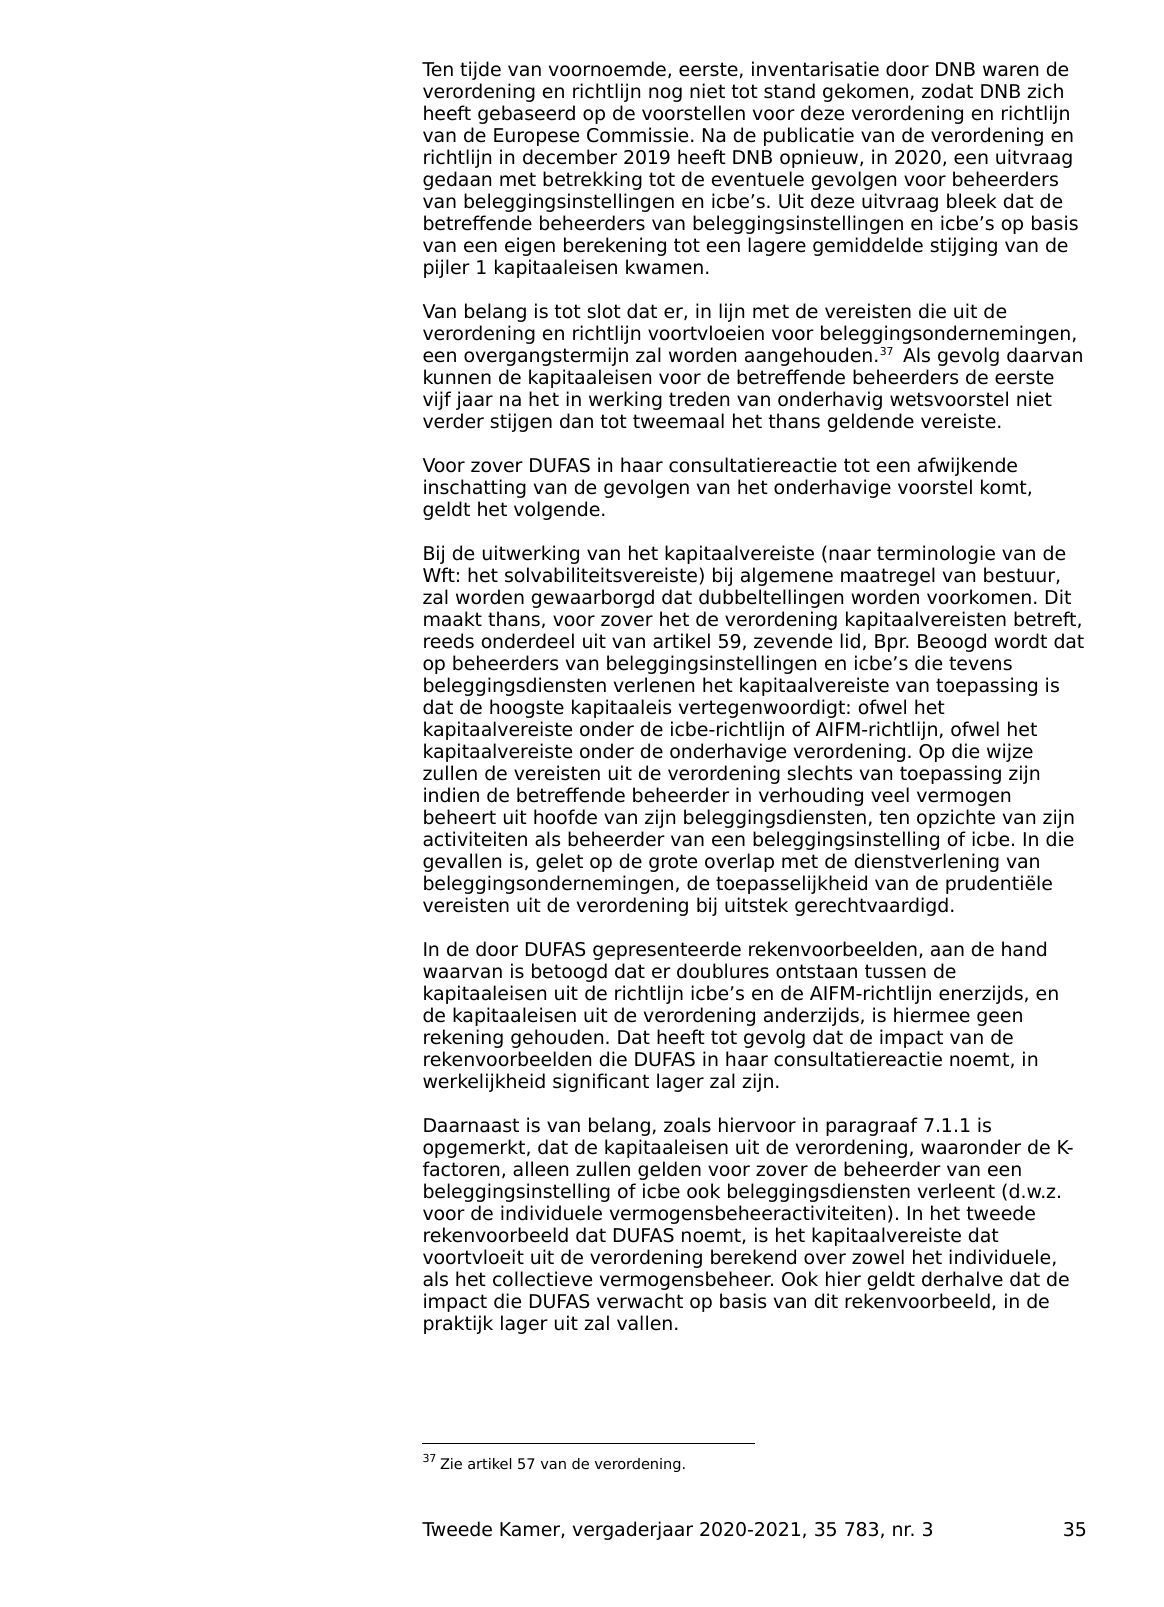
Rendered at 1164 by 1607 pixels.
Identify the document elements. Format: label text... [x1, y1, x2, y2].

text Voor zover DUFAS in haar consultatiereactie tot een afwijkende inschatting van de gevolgen van het onderhavige voorstel komt, geldt het volgende. [422, 455, 1087, 521]
text Zie artikel 57 van de verordening. [422, 1452, 1087, 1474]
text Bij de uitwerking van het kapitaalvereiste (naar terminologie van de Wft: het solvabiliteitsvereiste) bij algemene maatregel van bestuur, zal worden gewaarborgd dat dubbeltellingen worden voorkomen. Dit maakt thans, voor zover het de verordening kapitaalvereisten betreft, reeds onderdeel uit van artikel 59, zevende lid, Bpr. Beoogd wordt dat op beheerders van beleggingsinstellingen en icbe’s die tevens beleggingsdiensten verlenen het kapitaalvereiste van toepassing is dat de hoogste kapitaaleis vertegenwoordigt: ofwel het kapitaalvereiste onder de icbe-richtlijn of AIFM-richtlijn, ofwel het kapitaalvereiste onder de onderhavige verordening. Op die wijze zullen de vereisten uit de verordening slechts van toepassing zijn indien de betreffende beheerder in verhouding veel vermogen beheert uit hoofde van zijn beleggingsdiensten, ten opzichte van zijn activiteiten als beheerder van een beleggingsinstelling of icbe. In die gevallen is, gelet op de grote overlap met de dienstverlening van beleggingsondernemingen, de toepasselijkheid van de prudentiële vereisten uit de verordening bij uitstek gerechtvaardigd. [422, 543, 1087, 917]
text Ten tijde van voornoemde, eerste, inventarisatie door DNB waren de verordening en richtlijn nog niet tot stand gekomen, zodat DNB zich heeft gebaseerd op de voorstellen voor deze verordening en richtlijn van de Europese Commissie. Na de publicatie van de verordening en richtlijn in december 2019 heeft DNB opnieuw, in 2020, een uitvraag gedaan met betrekking tot de eventuele gevolgen voor beheerders van beleggingsinstellingen en icbe’s. Uit deze uitvraag bleek dat de betreffende beheerders van beleggingsinstellingen en icbe’s op basis van een eigen berekening tot een lagere gemiddelde stijging van de pijler 1 kapitaaleisen kwamen. [422, 59, 1087, 279]
text In de door DUFAS gepresenteerde rekenvoorbeelden, aan de hand waarvan is betoogd dat er doublures ontstaan tussen de kapitaaleisen uit de richtlijn icbe’s en de AIFM-richtlijn enerzijds, en de kapitaaleisen uit de verordening anderzijds, is hiermee geen rekening gehouden. Dat heeft tot gevolg dat de impact van de rekenvoorbeelden die DUFAS in haar consultatiereactie noemt, in werkelijkheid significant lager zal zijn. [422, 939, 1087, 1093]
text Daarnaast is van belang, zoals hiervoor in paragraaf 7.1.1 is opgemerkt, dat de kapitaaleisen uit de verordening, waaronder de K-factoren, alleen zullen gelden voor zover de beheerder van een beleggingsinstelling of icbe ook beleggingsdiensten verleent (d.w.z. voor de individuele vermogensbeheeractiviteiten). In het tweede rekenvoorbeeld dat DUFAS noemt, is het kapitaalvereiste dat voortvloeit uit de verordening berekend over zowel het individuele, als het collectieve vermogensbeheer. Ook hier geldt derhalve dat de impact die DUFAS verwacht op basis van dit rekenvoorbeeld, in de praktijk lager uit zal vallen. [422, 1115, 1087, 1335]
text Van belang is tot slot dat er, in lijn met de vereisten die uit de verordening en richtlijn voortvloeien voor beleggingsondernemingen, een overgangstermijn zal worden aangehouden. Als gevolg daarvan kunnen de kapitaaleisen voor de betreffende beheerders de eerste vijf jaar na het in werking treden van onderhavig wetsvoorstel niet verder stijgen dan tot tweemaal het thans geldende vereiste. [422, 301, 1087, 433]
